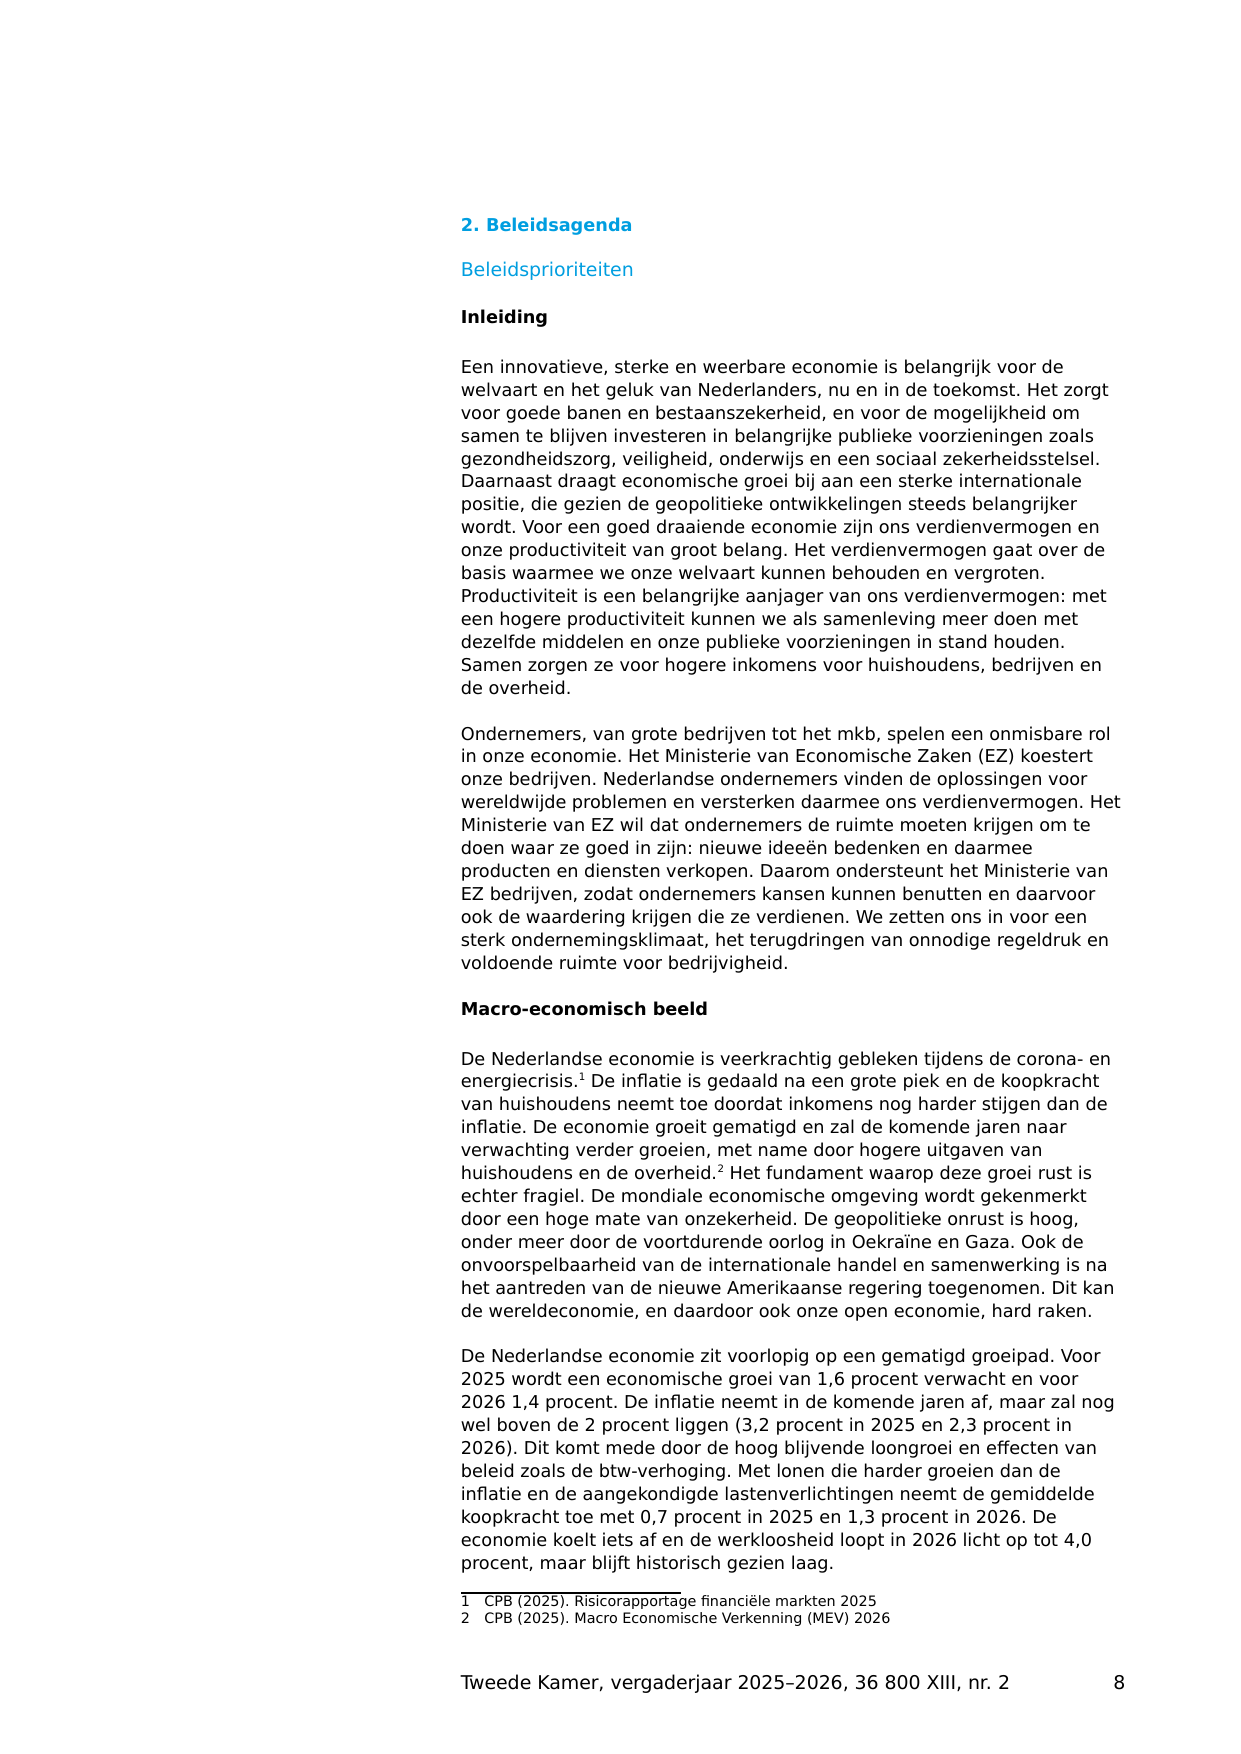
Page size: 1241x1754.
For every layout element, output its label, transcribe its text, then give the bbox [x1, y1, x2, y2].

title Beleidsprioriteiten [461, 259, 1125, 281]
title 2. Beleidsagenda [461, 213, 1125, 236]
text Macro-economisch beeld [461, 997, 1125, 1019]
text Inleiding [461, 305, 1125, 328]
text De Nederlandse economie zit voorlopig op een gematigd groeipad. Voor 2025 wordt een economische groei van 1,6 procent verwacht en voor 2026 1,4 procent. De inflatie neemt in de komende jaren af, maar zal nog wel boven de 2 procent liggen (3,2 procent in 2025 en 2,3 procent in 2026). Dit komt mede door de hoog blijvende loongroei en effecten van beleid zoals de btw-verhoging. Met lonen die harder groeien dan de inflatie en de aangekondigde lastenverlichtingen neemt de gemiddelde koopkracht toe met 0,7 procent in 2025 en 1,3 procent in 2026. De economie koelt iets af en de werkloosheid loopt in 2026 licht op tot 4,0 procent, maar blijft historisch gezien laag. [461, 1344, 1125, 1574]
text __CPB (2025). Risicorapportage financiële markten 2025 [461, 1593, 1125, 1610]
text Een innovatieve, sterke en weerbare economie is belangrijk voor de welvaart en het geluk van Nederlanders, nu en in de toekomst. Het zorgt voor goede banen en bestaanszekerheid, en voor de mogelijkheid om samen te blijven investeren in belangrijke publieke voorzieningen zoals gezondheidszorg, veiligheid, onderwijs en een sociaal zekerheidsstelsel. Daarnaast draagt economische groei bij aan een sterke internationale positie, die gezien de geopolitieke ontwikkelingen steeds belangrijker wordt. Voor een goed draaiende economie zijn ons verdienvermogen en onze productiviteit van groot belang. Het verdienvermogen gaat over de basis waarmee we onze welvaart kunnen behouden en vergroten. Productiviteit is een belangrijke aanjager van ons verdienvermogen: met een hogere productiviteit kunnen we als samenleving meer doen met dezelfde middelen en onze publieke voorzieningen in stand houden. Samen zorgen ze voor hogere inkomens voor huishoudens, bedrijven en de overheid. [461, 355, 1125, 699]
text Ondernemers, van grote bedrijven tot het mkb, spelen een onmisbare rol in onze economie. Het Ministerie van Economische Zaken (EZ) koestert onze bedrijven. Nederlandse ondernemers vinden de oplossingen voor wereldwijde problemen en versterken daarmee ons verdienvermogen. Het Ministerie van EZ wil dat ondernemers de ruimte moeten krijgen om te doen waar ze goed in zijn: nieuwe ideeën bedenken en daarmee producten en diensten verkopen. Daarom ondersteunt het Ministerie van EZ bedrijven, zodat ondernemers kansen kunnen benutten en daarvoor ook de waardering krijgen die ze verdienen. We zetten ons in voor een sterk ondernemingsklimaat, het terugdringen van onnodige regeldruk en voldoende ruimte voor bedrijvigheid. [461, 722, 1125, 974]
text __CPB (2025). Macro Economische Verkenning (MEV) 2026 [461, 1610, 1125, 1627]
text De Nederlandse economie is veerkrachtig gebleken tijdens de corona- en energiecrisis. De inflatie is gedaald na een grote piek en de koopkracht van huishoudens neemt toe doordat inkomens nog harder stijgen dan de inflatie. De economie groeit gematigd en zal de komende jaren naar verwachting verder groeien, met name door hogere uitgaven van huishoudens en de overheid. Het fundament waarop deze groei rust is echter fragiel. De mondiale economische omgeving wordt gekenmerkt door een hoge mate van onzekerheid. De geopolitieke onrust is hoog, onder meer door de voortdurende oorlog in Oekraïne en Gaza. Ook de onvoorspelbaarheid van de internationale handel en samenwerking is na het aantreden van de nieuwe Amerikaanse regering toegenomen. Dit kan de wereldeconomie, en daardoor ook onze open economie, hard raken. [461, 1047, 1125, 1322]
